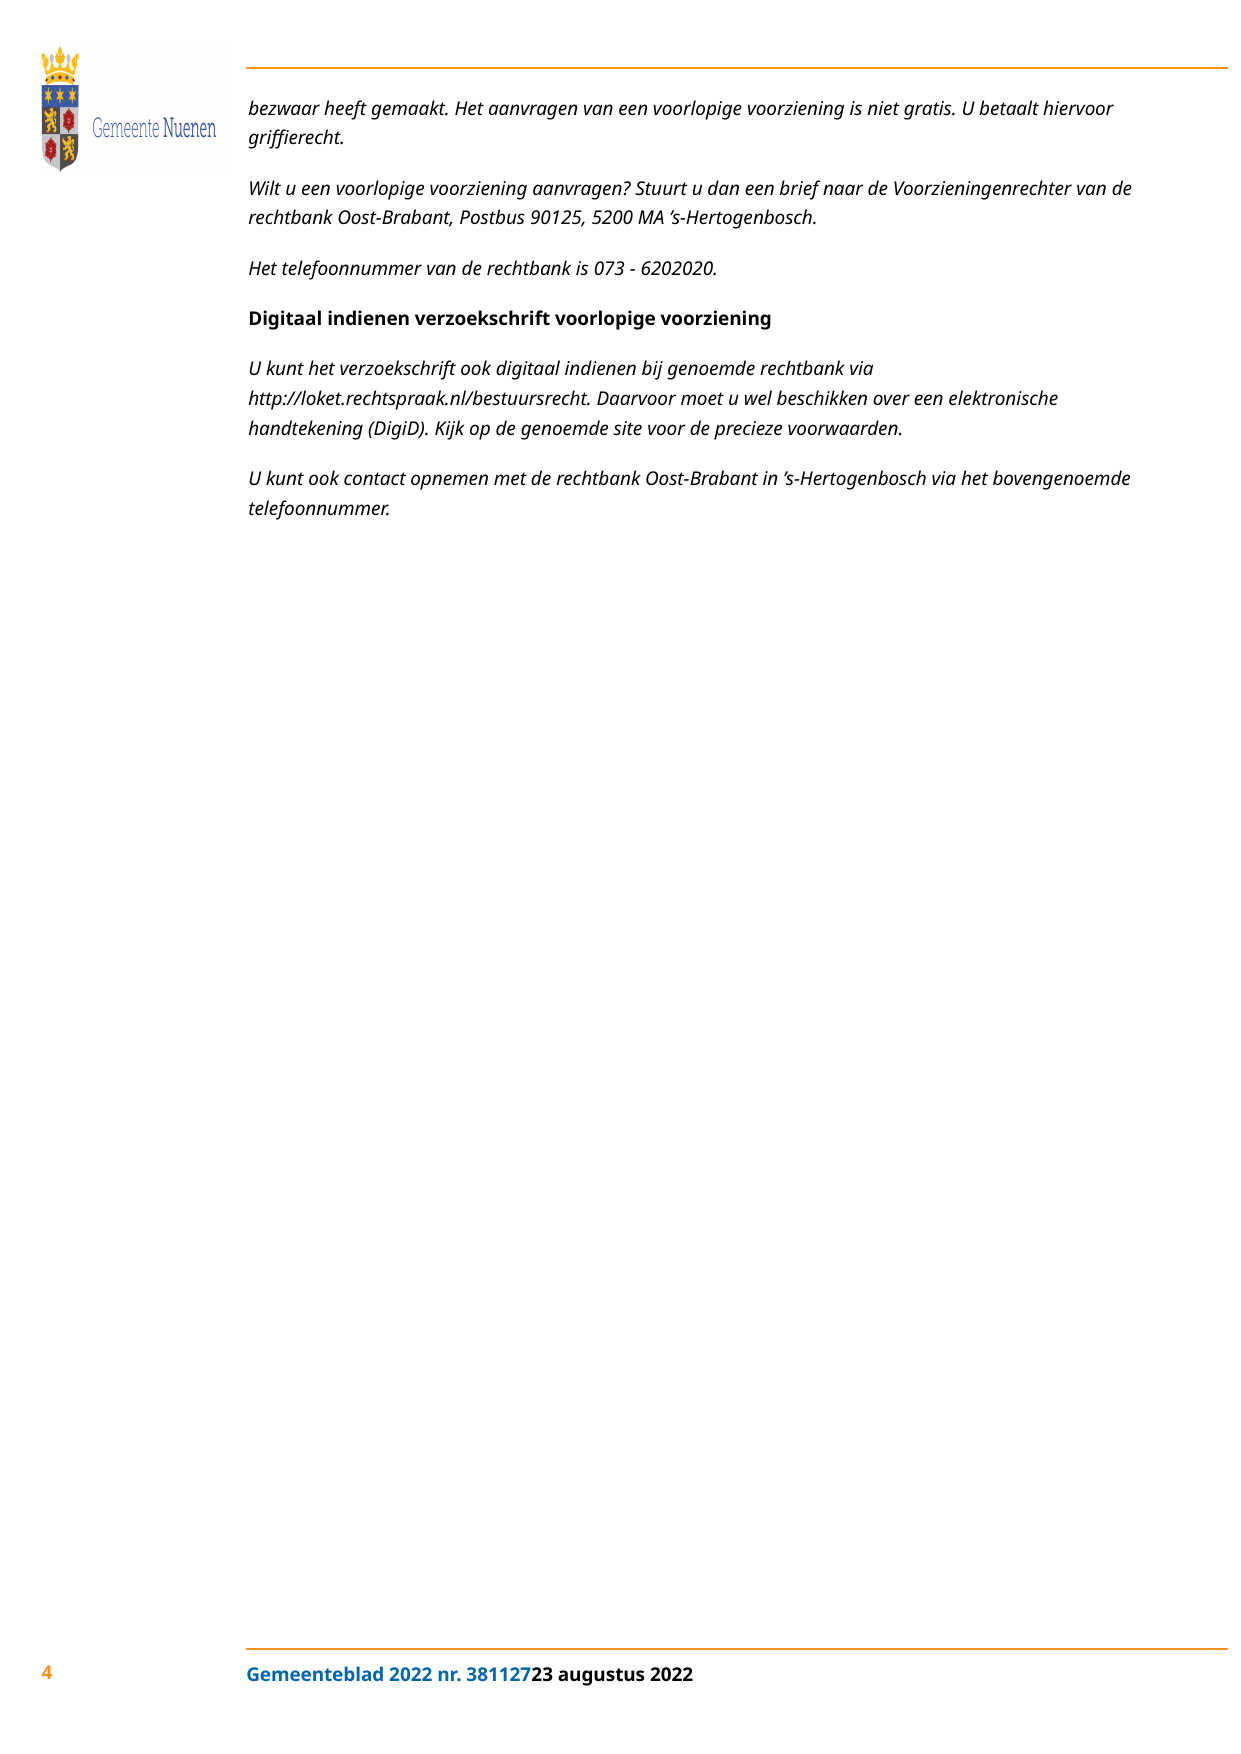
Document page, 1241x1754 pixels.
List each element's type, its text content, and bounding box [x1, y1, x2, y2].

text Het telefoonnummer van de rechtbank is 073 - 6202020. [248, 255, 1152, 281]
text bezwaar heeft gemaakt. Het aanvragen van een voorlopige voorziening is niet gratis. U betaalt hiervoor griffierecht. [248, 95, 1152, 150]
text Digitaal indienen verzoekschrift voorlopige voorziening [248, 305, 1152, 331]
text U kunt het verzoekschrift ook digitaal indienen bij genoemde rechtbank via http://loket.rechtspraak.nl/bestuursrecht. Daarvoor moet u wel beschikken over een elektronische handtekening (DigiD). Kijk op de genoemde site voor de precieze voorwaarden. [248, 356, 1152, 441]
picture [41, 47, 231, 172]
text U kunt ook contact opnemen met de rechtbank Oost-Brabant in ’s-Hertogenbosch via het bovengenoemde telefoonnummer. [248, 465, 1152, 521]
text Wilt u een voorlopige voorziening aanvragen? Stuurt u dan een brief naar de Voorzieningenrechter van de rechtbank Oost-Brabant, Postbus 90125, 5200 MA ’s-Hertogenbosch. [248, 175, 1152, 230]
